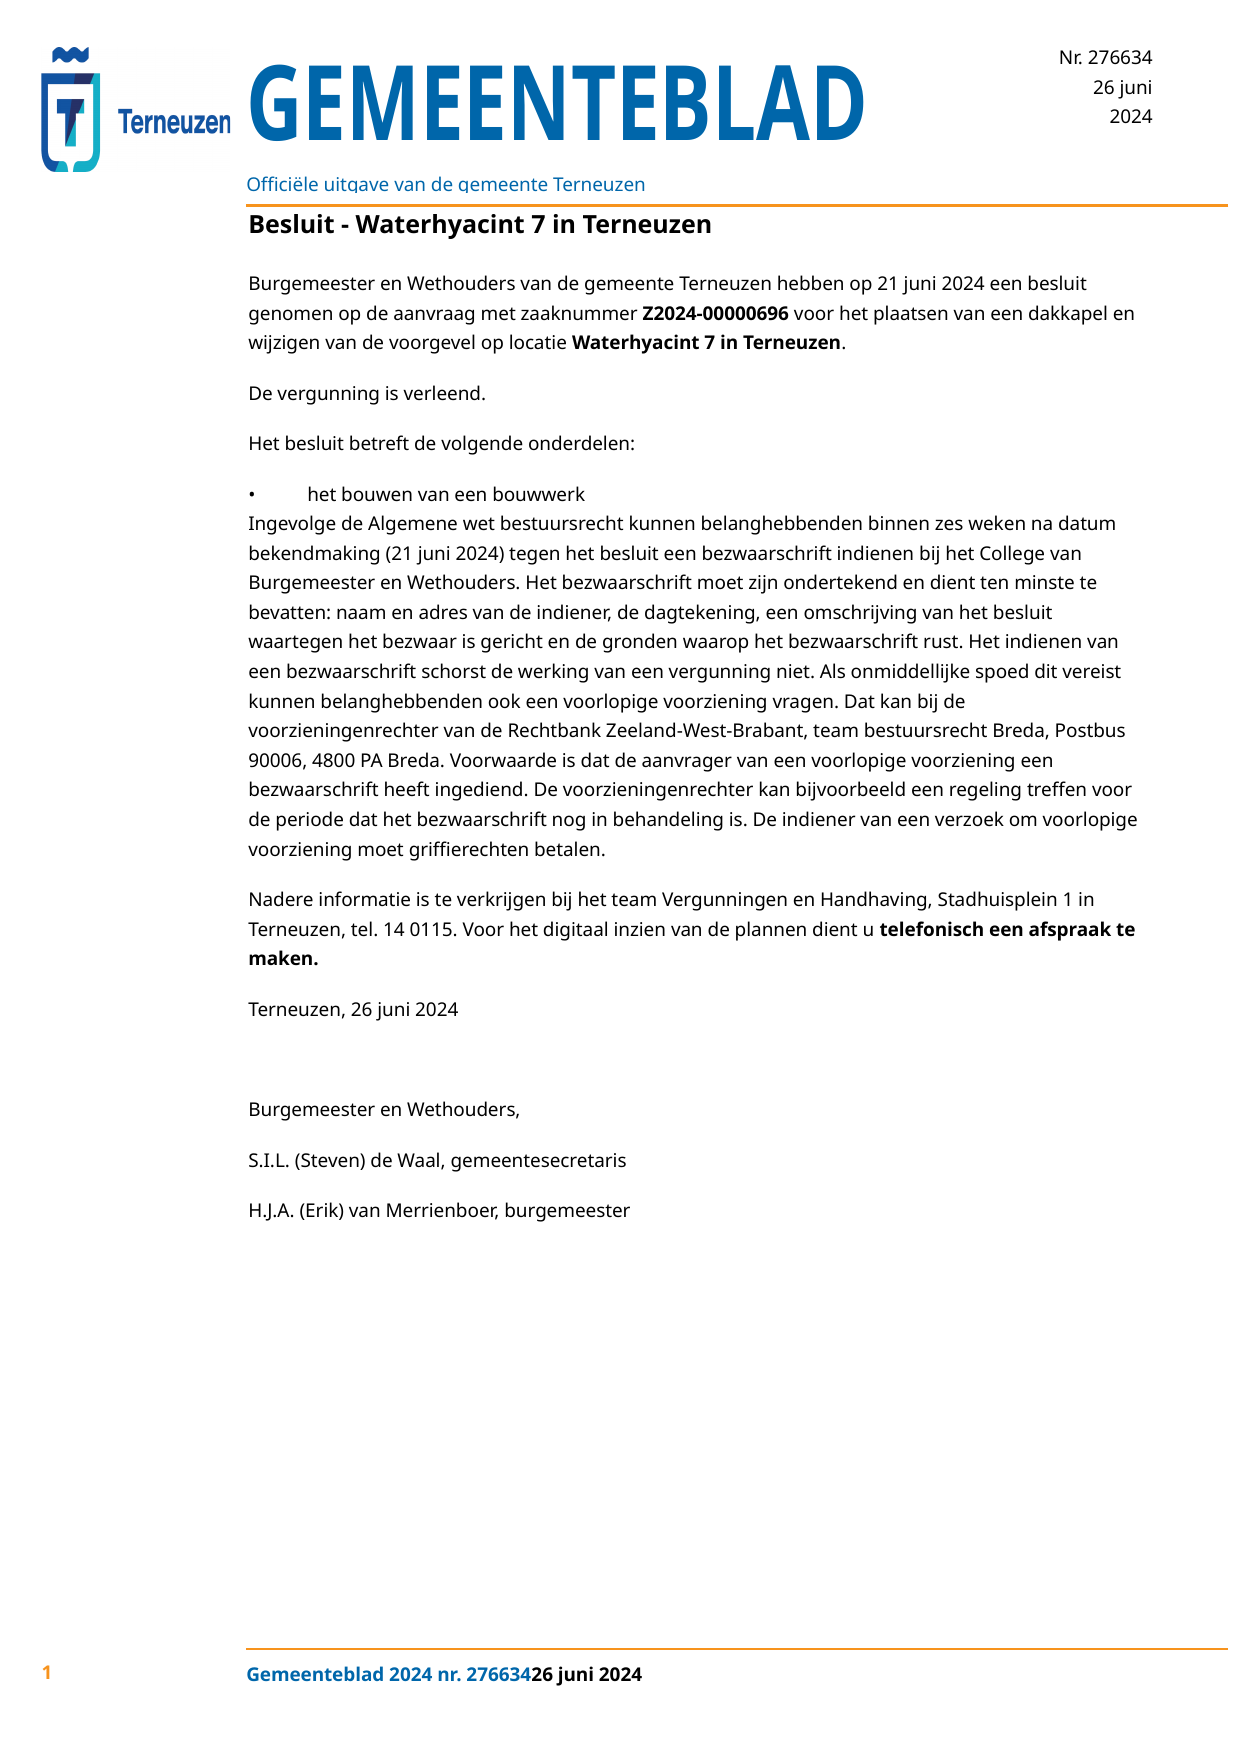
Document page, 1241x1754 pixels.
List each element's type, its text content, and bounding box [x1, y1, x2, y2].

text Het besluit betreft de volgende onderdelen: [248, 430, 1152, 456]
text H.J.A. (Erik) van Merrienboer, burgemeester [248, 1197, 1152, 1223]
text Nadere informatie is te verkrijgen bij het team Vergunningen en Handhaving, Stadhuisplein 1 in Terneuzen, tel. 14 0115. Voor het digitaal inzien van de plannen dient u telefonisch een afspraak te maken. [248, 886, 1152, 971]
picture [41, 47, 231, 172]
text De vergunning is verleend. [248, 380, 1152, 406]
text S.I.L. (Steven) de Waal, gemeentesecretaris [248, 1147, 1152, 1173]
text Burgemeester en Wethouders, [248, 1097, 1152, 1122]
text Terneuzen, 26 juni 2024 [248, 996, 1152, 1021]
text Besluit - Waterhyacint 7 in Terneuzen [248, 207, 1152, 241]
list het bouwen van een bouwwerk [248, 481, 1152, 506]
text Ingevolge de Algemene wet bestuursrecht kunnen belanghebbenden binnen zes weken na datum bekendmaking (21 juni 2024) tegen het besluit een bezwaarschrift indienen bij het College van Burgemeester en Wethouders. Het bezwaarschrift moet zijn ondertekend en dient ten minste te bevatten: naam en adres van de indiener, de dagtekening, een omschrijving van het besluit waartegen het bezwaar is gericht en de gronden waarop het bezwaarschrift rust. Het indienen van een bezwaarschrift schorst de werking van een vergunning niet. Als onmiddellijke spoed dit vereist kunnen belanghebbenden ook een voorlopige voorziening vragen. Dat kan bij de voorzieningenrechter van de Rechtbank Zeeland-West-Brabant, team bestuursrecht Breda, Postbus 90006, 4800 PA Breda. Voorwaarde is dat de aanvrager van een voorlopige voorziening een bezwaarschrift heeft ingediend. De voorzieningenrechter kan bijvoorbeeld een regeling treffen voor de periode dat het bezwaarschrift nog in behandeling is. De indiener van een verzoek om voorlopige voorziening moet griffierechten betalen. [248, 510, 1152, 861]
text Burgemeester en Wethouders van de gemeente Terneuzen hebben op 21 juni 2024 een besluit genomen op de aanvraag met zaaknummer Z2024-00000696 voor het plaatsen van een dakkapel en wijzigen van de voorgevel op locatie Waterhyacint 7 in Terneuzen. [248, 270, 1152, 355]
